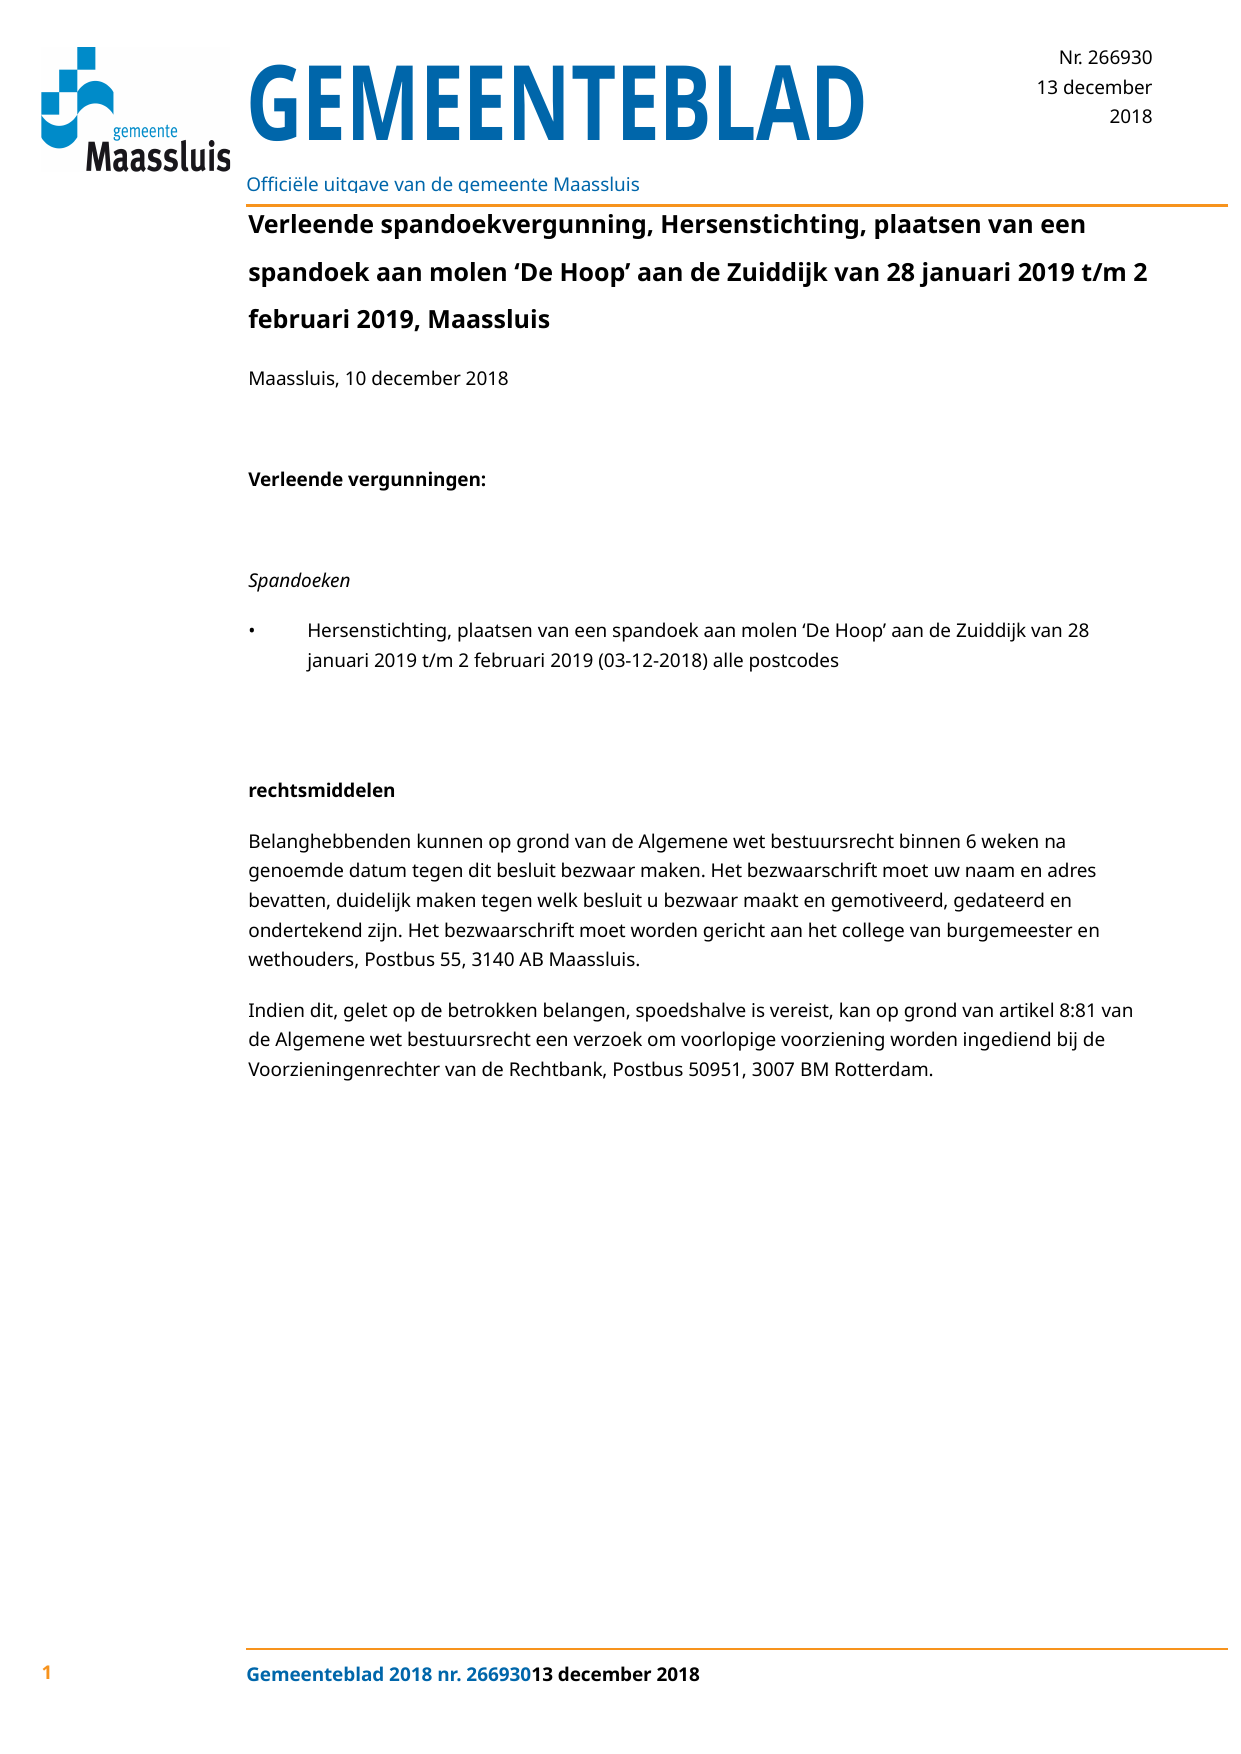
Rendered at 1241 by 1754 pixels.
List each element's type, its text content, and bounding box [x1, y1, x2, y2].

text rechtsmiddelen [248, 778, 1152, 803]
list Hersenstichting, plaatsen van een spandoek aan molen ‘De Hoop’ aan de Zuiddijk van 28 januari 2019 t/m 2 februari 2019 (03-12-2018) alle postcodes [248, 618, 1152, 673]
text Verleende vergunningen: [248, 466, 1152, 492]
text Belanghebbenden kunnen op grond van de Algemene wet bestuursrecht binnen 6 weken na genoemde datum tegen dit besluit bezwaar maken. Het bezwaarschrift moet uw naam en adres bevatten, duidelijk maken tegen welk besluit u bezwaar maakt en gemotiveerd, gedateerd en ondertekend zijn. Het bezwaarschrift moet worden gericht aan het college van burgemeester en wethouders, Postbus 55, 3140 AB Maassluis. [248, 828, 1152, 972]
text Verleende spandoekvergunning, Hersenstichting, plaatsen van een spandoek aan molen ‘De Hoop’ aan de Zuiddijk van 28 januari 2019 t/m 2 februari 2019, Maassluis [248, 207, 1152, 336]
text Indien dit, gelet op de betrokken belangen, spoedshalve is vereist, kan op grond van artikel 8:81 van de Algemene wet bestuursrecht een verzoek om voorlopige voorziening worden ingediend bij de Voorzieningenrechter van de Rechtbank, Postbus 50951, 3007 BM Rotterdam. [248, 997, 1152, 1082]
text Spandoeken [248, 567, 1152, 593]
picture [41, 47, 77, 92]
picture [41, 47, 231, 172]
text Maassluis, 10 december 2018 [248, 366, 1152, 391]
